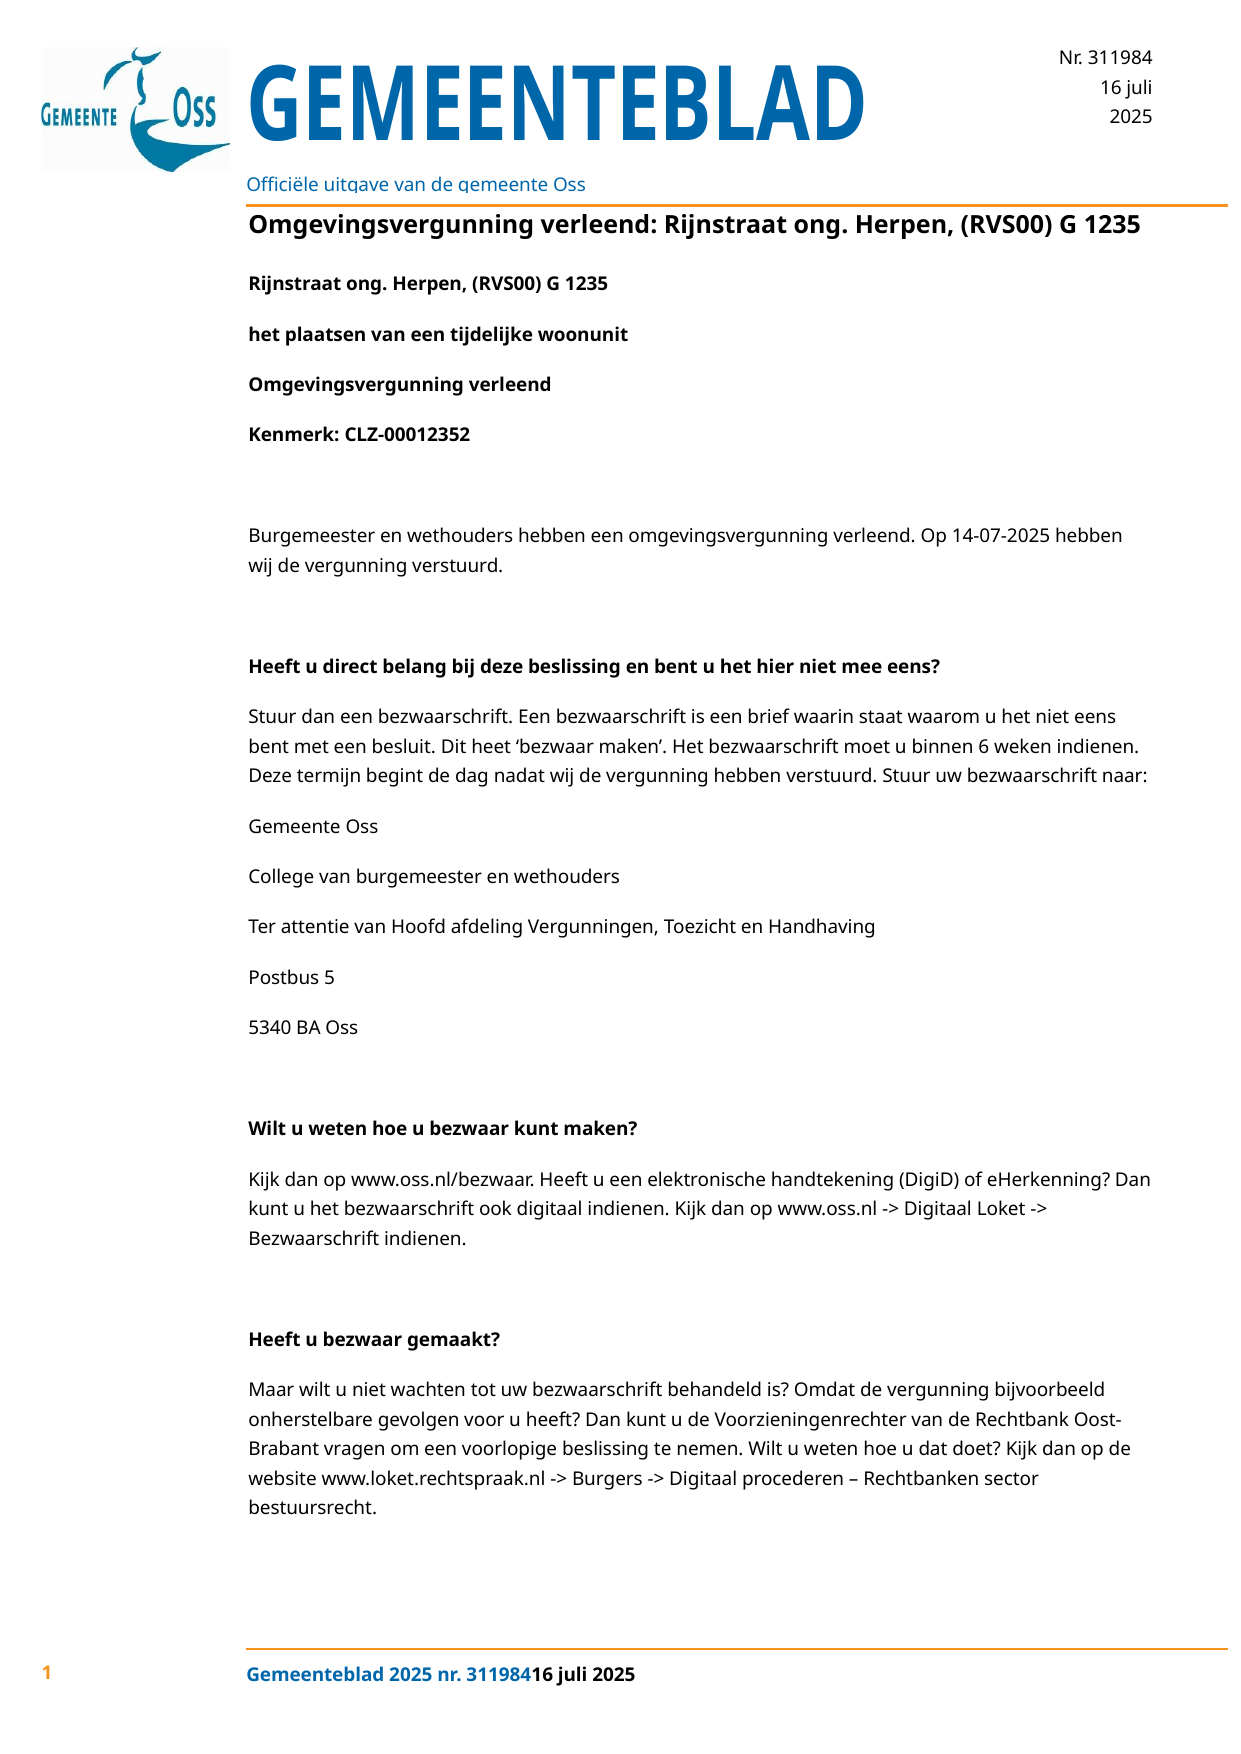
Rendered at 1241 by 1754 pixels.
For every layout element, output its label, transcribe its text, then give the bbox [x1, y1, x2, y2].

text Ter attentie van Hoofd afdeling Vergunningen, Toezicht en Handhaving [248, 914, 1152, 939]
text Maar wilt u niet wachten tot uw bezwaarschrift behandeld is? Omdat de vergunning bijvoorbeeld onherstelbare gevolgen voor u heeft? Dan kunt u de Voorzieningenrechter van de Rechtbank Oost-Brabant vragen om een voorlopige beslissing te nemen. Wilt u weten hoe u dat doet? Kijk dan op de website www.loket.rechtspraak.nl -> Burgers -> Digitaal procederen – Rechtbanken sector bestuursrecht. [248, 1376, 1152, 1520]
text Kenmerk: CLZ-00012352 [248, 422, 1152, 447]
text Wilt u weten hoe u bezwaar kunt maken? [248, 1115, 1152, 1141]
text Heeft u direct belang bij deze beslissing en bent u het hier niet mee eens? [248, 653, 1152, 678]
text Rijnstraat ong. Herpen, (RVS00) G 1235 [248, 270, 1152, 296]
text College van burgemeester en wethouders [248, 863, 1152, 889]
text Stuur dan een bezwaarschrift. Een bezwaarschrift is een brief waarin staat waarom u het niet eens bent met een besluit. Dit heet ‘bezwaar maken’. Het bezwaarschrift moet u binnen 6 weken indienen. Deze termijn begint de dag nadat wij de vergunning hebben verstuurd. Stuur uw bezwaarschrift naar: [248, 703, 1152, 788]
text Postbus 5 [248, 964, 1152, 990]
text Burgemeester en wethouders hebben een omgevingsvergunning verleend. Op 14-07-2025 hebben wij de vergunning verstuurd. [248, 522, 1152, 578]
text Gemeente Oss [248, 813, 1152, 838]
picture [41, 47, 231, 172]
text Heeft u bezwaar gemaakt? [248, 1326, 1152, 1351]
text Kijk dan op www.oss.nl/bezwaar. Heeft u een elektronische handtekening (DigiD) of eHerkenning? Dan kunt u het bezwaarschrift ook digitaal indienen. Kijk dan op www.oss.nl -> Digitaal Loket -> Bezwaarschrift indienen. [248, 1166, 1152, 1251]
text het plaatsen van een tijdelijke woonunit [248, 321, 1152, 346]
text Omgevingsvergunning verleend [248, 371, 1152, 397]
text Omgevingsvergunning verleend: Rijnstraat ong. Herpen, (RVS00) G 1235 [248, 207, 1152, 241]
text 5340 BA Oss [248, 1014, 1152, 1040]
